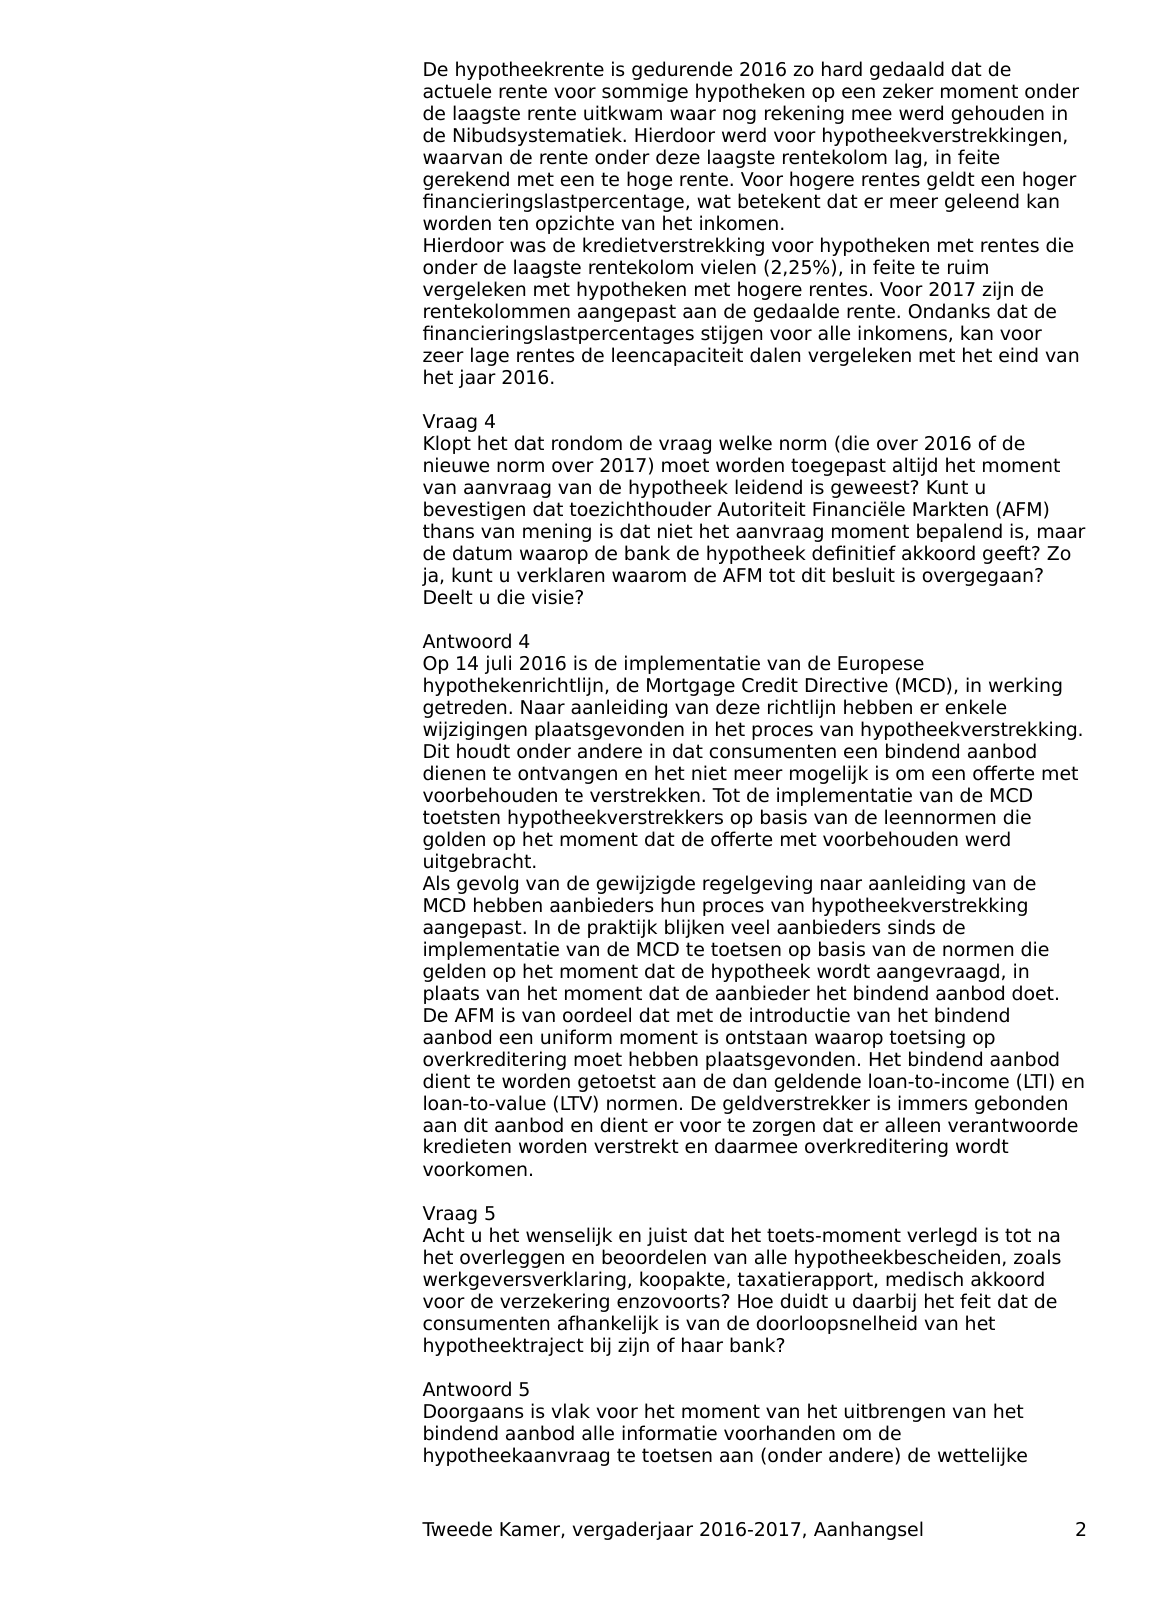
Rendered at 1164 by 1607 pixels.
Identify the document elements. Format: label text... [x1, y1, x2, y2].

text Hierdoor was de kredietverstrekking voor hypotheken met rentes die onder de laagste rentekolom vielen (2,25%), in feite te ruim vergeleken met hypotheken met hogere rentes. Voor 2017 zijn de rentekolommen aangepast aan de gedaalde rente. Ondanks dat de financieringslastpercentages stijgen voor alle inkomens, kan voor zeer lage rentes de leencapaciteit dalen vergeleken met het eind van het jaar 2016. [422, 235, 1087, 389]
text Als gevolg van de gewijzigde regelgeving naar aanleiding van de MCD hebben aanbieders hun proces van hypotheekverstrekking aangepast. In de praktijk blijken veel aanbieders sinds de implementatie van de MCD te toetsen op basis van de normen die gelden op het moment dat de hypotheek wordt aangevraagd, in plaats van het moment dat de aanbieder het bindend aanbod doet. [422, 873, 1087, 1004]
text Antwoord 4 [422, 631, 1087, 653]
text Klopt het dat rondom de vraag welke norm (die over 2016 of de nieuwe norm over 2017) moet worden toegepast altijd het moment van aanvraag van de hypotheek leidend is geweest? Kunt u bevestigen dat toezichthouder Autoriteit Financiële Markten (AFM) thans van mening is dat niet het aanvraag moment bepalend is, maar de datum waarop de bank de hypotheek definitief akkoord geeft? Zo ja, kunt u verklaren waarom de AFM tot dit besluit is overgegaan? Deelt u die visie? [422, 433, 1087, 609]
text De AFM is van oordeel dat met de introductie van het bindend aanbod een uniform moment is ontstaan waarop toetsing op overkreditering moet hebben plaatsgevonden. Het bindend aanbod dient te worden getoetst aan de dan geldende loan-to-income (LTI) en loan-to-value (LTV) normen. De geldverstrekker is immers gebonden aan dit aanbod en dient er voor te zorgen dat er alleen verantwoorde kredieten worden verstrekt en daarmee overkreditering wordt voorkomen. [422, 1004, 1087, 1180]
text De hypotheekrente is gedurende 2016 zo hard gedaald dat de actuele rente voor sommige hypotheken op een zeker moment onder de laagste rente uitkwam waar nog rekening mee werd gehouden in de Nibudsystematiek. Hierdoor werd voor hypotheekverstrekkingen, waarvan de rente onder deze laagste rentekolom lag, in feite gerekend met een te hoge rente. Voor hogere rentes geldt een hoger financieringslastpercentage, wat betekent dat er meer geleend kan worden ten opzichte van het inkomen. [422, 59, 1087, 235]
text Doorgaans is vlak voor het moment van het uitbrengen van het bindend aanbod alle informatie voorhanden om de hypotheekaanvraag te toetsen aan (onder andere) de wettelijke [422, 1401, 1087, 1467]
text Antwoord 5 [422, 1379, 1087, 1401]
text Vraag 4 [422, 411, 1087, 433]
text Op 14 juli 2016 is de implementatie van de Europese hypothekenrichtlijn, de Mortgage Credit Directive (MCD), in werking getreden. Naar aanleiding van deze richtlijn hebben er enkele wijzigingen plaatsgevonden in het proces van hypotheekverstrekking. Dit houdt onder andere in dat consumenten een bindend aanbod dienen te ontvangen en het niet meer mogelijk is om een offerte met voorbehouden te verstrekken. Tot de implementatie van de MCD toetsten hypotheekverstrekkers op basis van de leennormen die golden op het moment dat de offerte met voorbehouden werd uitgebracht. [422, 653, 1087, 873]
text Acht u het wenselijk en juist dat het toets-moment verlegd is tot na het overleggen en beoordelen van alle hypotheekbescheiden, zoals werkgeversverklaring, koopakte, taxatierapport, medisch akkoord voor de verzekering enzovoorts? Hoe duidt u daarbij het feit dat de consumenten afhankelijk is van de doorloopsnelheid van het hypotheektraject bij zijn of haar bank? [422, 1224, 1087, 1356]
text Vraag 5 [422, 1203, 1087, 1224]
